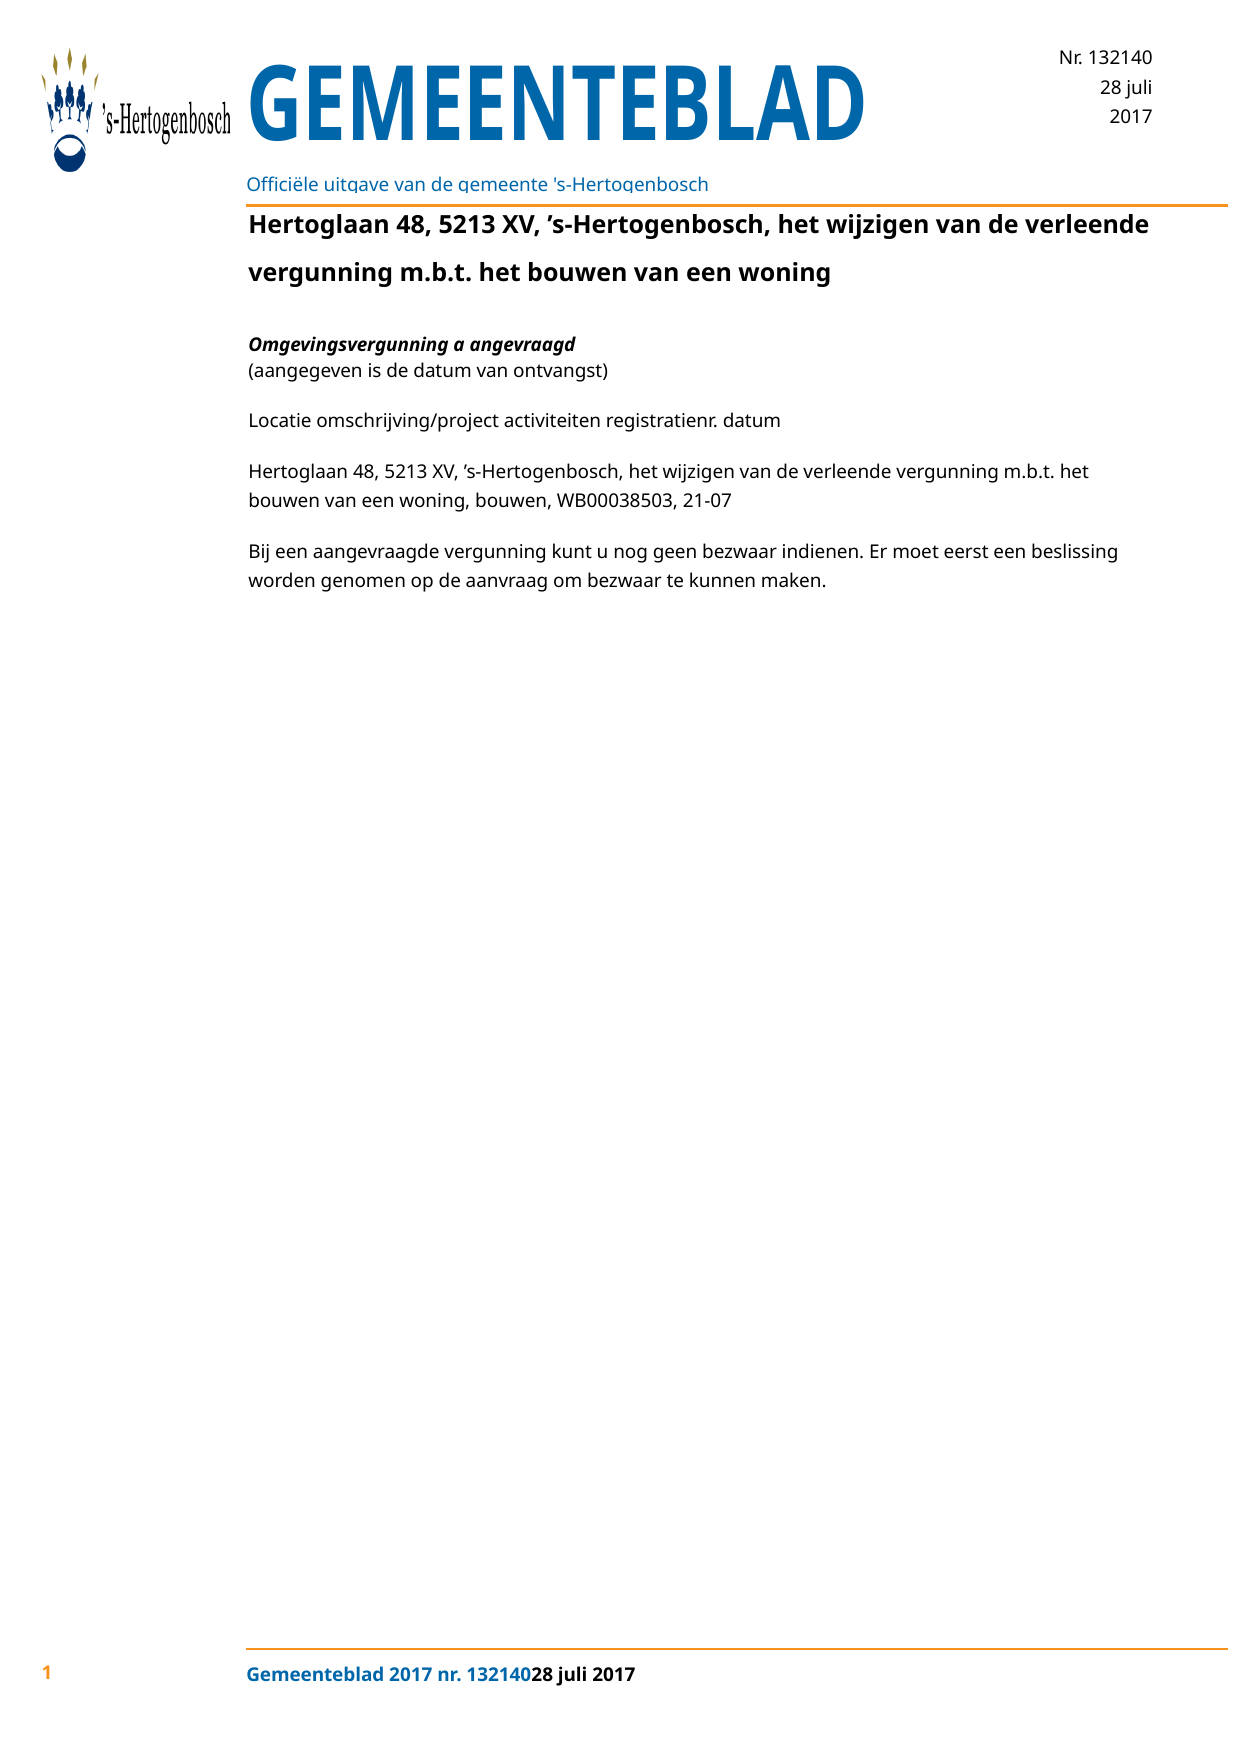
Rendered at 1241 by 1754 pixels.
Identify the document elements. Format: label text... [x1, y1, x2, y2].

text (aangegeven is de datum van ontvangst) [248, 357, 1152, 383]
text Hertoglaan 48, 5213 XV, ’s-Hertogenbosch, het wijzigen van de verleende vergunning m.b.t. het bouwen van een woning [248, 207, 1152, 288]
text Omgevingsvergunning a angevraagd [248, 331, 1152, 357]
text Bij een aangevraagde vergunning kunt u nog geen bezwaar indienen. Er moet eerst een beslissing worden genomen op de aanvraag om bezwaar te kunnen maken. [248, 538, 1152, 593]
text Locatie omschrijving/project activiteiten registratienr. datum [248, 408, 1152, 433]
picture [41, 47, 231, 172]
text Hertoglaan 48, 5213 XV, ’s-Hertogenbosch, het wijzigen van de verleende vergunning m.b.t. het bouwen van een woning, bouwen, WB00038503, 21-07 [248, 458, 1152, 513]
